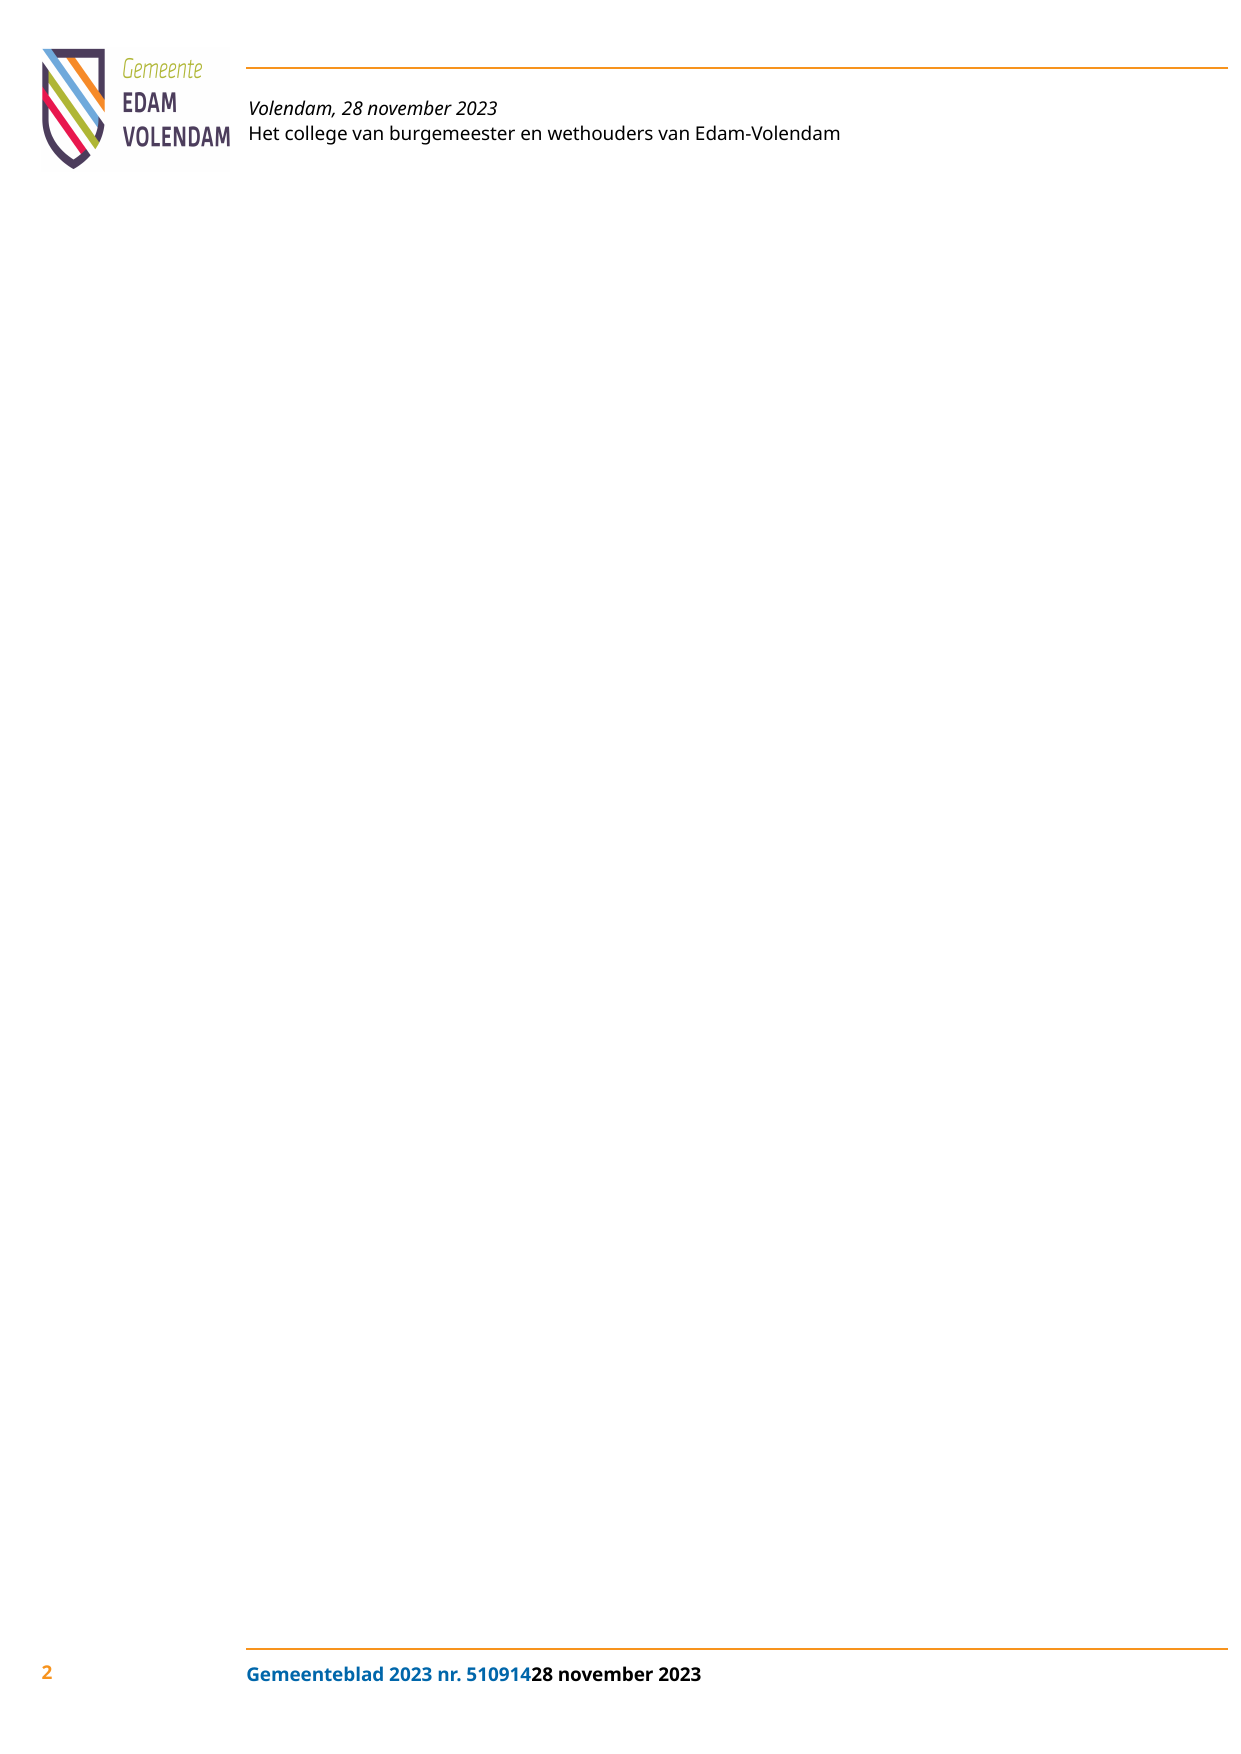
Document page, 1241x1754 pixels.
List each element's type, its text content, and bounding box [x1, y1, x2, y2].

text Het college van burgemeester en wethouders van Edam-Volendam [248, 121, 1152, 146]
picture [41, 47, 231, 172]
text Volendam, 28 november 2023 [248, 95, 1152, 121]
